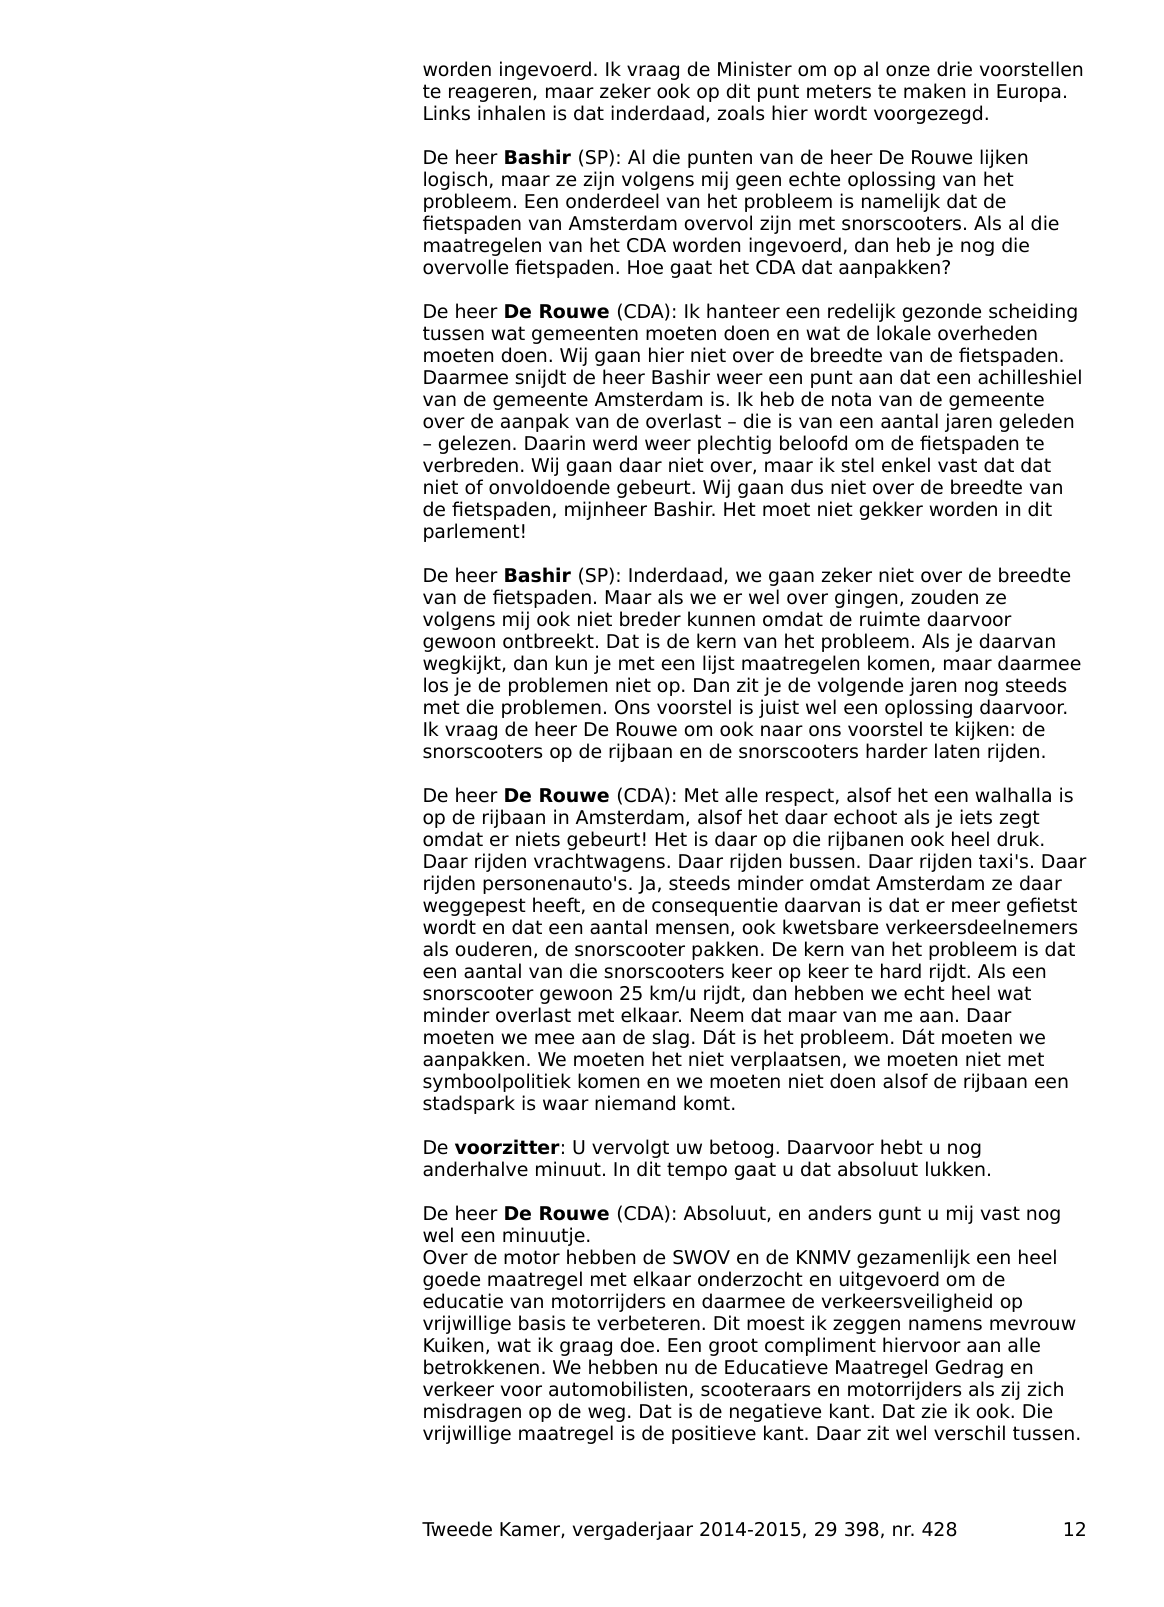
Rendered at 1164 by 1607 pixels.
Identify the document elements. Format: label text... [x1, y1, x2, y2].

text De heer De Rouwe (CDA): Absoluut, en anders gunt u mij vast nog wel een minuutje. [422, 1203, 1087, 1247]
text De heer Bashir (SP): Al die punten van de heer De Rouwe lijken logisch, maar ze zijn volgens mij geen echte oplossing van het probleem. Een onderdeel van het probleem is namelijk dat de fietspaden van Amsterdam overvol zijn met snorscooters. Als al die maatregelen van het CDA worden ingevoerd, dan heb je nog die overvolle fietspaden. Hoe gaat het CDA dat aanpakken? [422, 147, 1087, 279]
text De heer De Rouwe (CDA): Ik hanteer een redelijk gezonde scheiding tussen wat gemeenten moeten doen en wat de lokale overheden moeten doen. Wij gaan hier niet over de breedte van de fietspaden. Daarmee snijdt de heer Bashir weer een punt aan dat een achilleshiel van de gemeente Amsterdam is. Ik heb de nota van de gemeente over de aanpak van de overlast – die is van een aantal jaren geleden – gelezen. Daarin werd weer plechtig beloofd om de fietspaden te verbreden. Wij gaan daar niet over, maar ik stel enkel vast dat dat niet of onvoldoende gebeurt. Wij gaan dus niet over de breedte van de fietspaden, mijnheer Bashir. Het moet niet gekker worden in dit parlement! [422, 301, 1087, 543]
text De voorzitter: U vervolgt uw betoog. Daarvoor hebt u nog anderhalve minuut. In dit tempo gaat u dat absoluut lukken. [422, 1137, 1087, 1181]
text De heer Bashir (SP): Inderdaad, we gaan zeker niet over de breedte van de fietspaden. Maar als we er wel over gingen, zouden ze volgens mij ook niet breder kunnen omdat de ruimte daarvoor gewoon ontbreekt. Dat is de kern van het probleem. Als je daarvan wegkijkt, dan kun je met een lijst maatregelen komen, maar daarmee los je de problemen niet op. Dan zit je de volgende jaren nog steeds met die problemen. Ons voorstel is juist wel een oplossing daarvoor. Ik vraag de heer De Rouwe om ook naar ons voorstel te kijken: de snorscooters op de rijbaan en de snorscooters harder laten rijden. [422, 565, 1087, 763]
text worden ingevoerd. Ik vraag de Minister om op al onze drie voorstellen te reageren, maar zeker ook op dit punt meters te maken in Europa. Links inhalen is dat inderdaad, zoals hier wordt voorgezegd. [422, 59, 1087, 125]
text Over de motor hebben de SWOV en de KNMV gezamenlijk een heel goede maatregel met elkaar onderzocht en uitgevoerd om de educatie van motorrijders en daarmee de verkeersveiligheid op vrijwillige basis te verbeteren. Dit moest ik zeggen namens mevrouw Kuiken, wat ik graag doe. Een groot compliment hiervoor aan alle betrokkenen. We hebben nu de Educatieve Maatregel Gedrag en verkeer voor automobilisten, scooteraars en motorrijders als zij zich misdragen op de weg. Dat is de negatieve kant. Dat zie ik ook. Die vrijwillige maatregel is de positieve kant. Daar zit wel verschil tussen. [422, 1247, 1087, 1445]
text De heer De Rouwe (CDA): Met alle respect, alsof het een walhalla is op de rijbaan in Amsterdam, alsof het daar echoot als je iets zegt omdat er niets gebeurt! Het is daar op die rijbanen ook heel druk. Daar rijden vrachtwagens. Daar rijden bussen. Daar rijden taxi's. Daar rijden personenauto's. Ja, steeds minder omdat Amsterdam ze daar weggepest heeft, en de consequentie daarvan is dat er meer gefietst wordt en dat een aantal mensen, ook kwetsbare verkeersdeelnemers als ouderen, de snorscooter pakken. De kern van het probleem is dat een aantal van die snorscooters keer op keer te hard rijdt. Als een snorscooter gewoon 25 km/u rijdt, dan hebben we echt heel wat minder overlast met elkaar. Neem dat maar van me aan. Daar moeten we mee aan de slag. Dát is het probleem. Dát moeten we aanpakken. We moeten het niet verplaatsen, we moeten niet met symboolpolitiek komen en we moeten niet doen alsof de rijbaan een stadspark is waar niemand komt. [422, 785, 1087, 1115]
